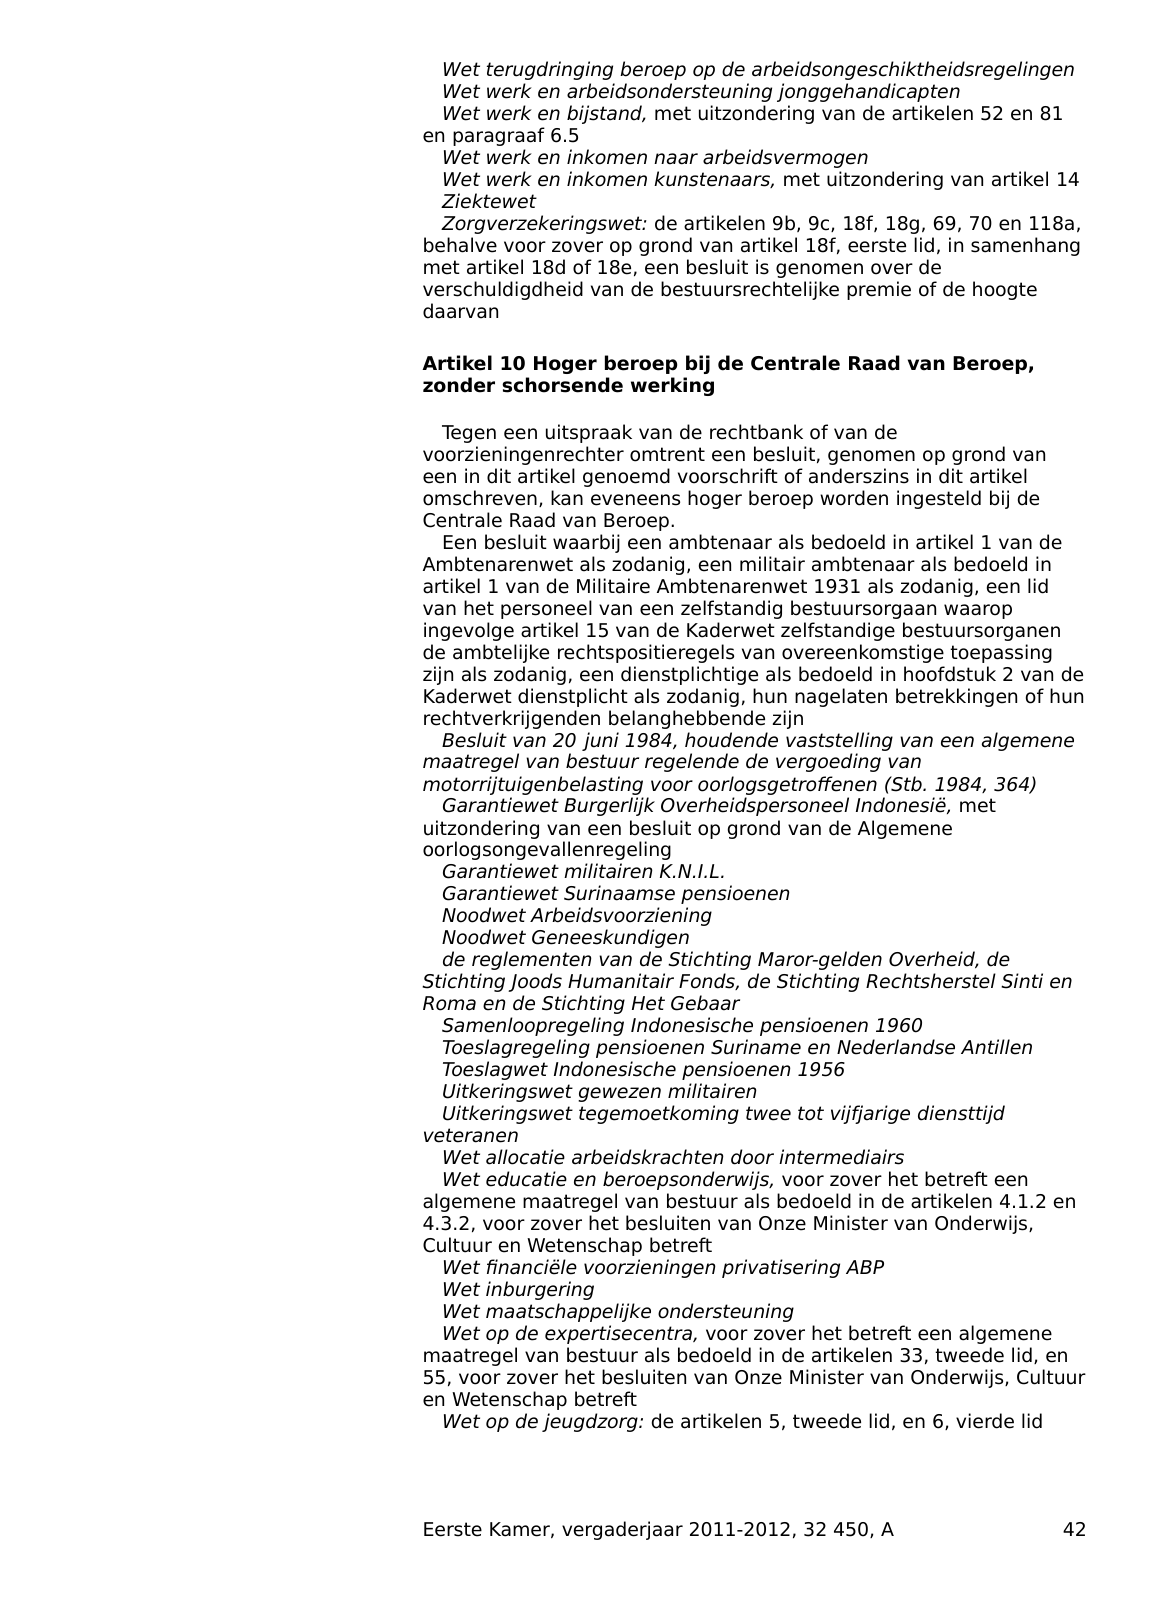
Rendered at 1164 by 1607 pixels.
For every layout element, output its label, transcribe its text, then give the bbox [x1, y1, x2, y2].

text Uitkeringswet gewezen militairen [422, 1081, 1087, 1103]
text Noodwet Arbeidsvoorziening [422, 905, 1087, 927]
text Wet allocatie arbeidskrachten door intermediairs [422, 1147, 1087, 1169]
text Wet werk en bijstand, met uitzondering van de artikelen 52 en 81 en paragraaf 6.5 [422, 103, 1087, 147]
text Wet financiële voorzieningen privatisering ABP [422, 1257, 1087, 1279]
text Een besluit waarbij een ambtenaar als bedoeld in artikel 1 van de Ambtenarenwet als zodanig, een militair ambtenaar als bedoeld in artikel 1 van de Militaire Ambtenarenwet 1931 als zodanig, een lid van het personeel van een zelfstandig bestuursorgaan waarop ingevolge artikel 15 van de Kaderwet zelfstandige bestuursorganen de ambtelijke rechtspositieregels van overeenkomstige toepassing zijn als zodanig, een dienstplichtige als bedoeld in hoofdstuk 2 van de Kaderwet dienstplicht als zodanig, hun nagelaten betrekkingen of hun rechtverkrijgenden belanghebbende zijn [422, 532, 1087, 729]
text Garantiewet Burgerlijk Overheidspersoneel Indonesië, met uitzondering van een besluit op grond van de Algemene oorlogsongevallenregeling [422, 795, 1087, 861]
text Noodwet Geneeskundigen [422, 927, 1087, 949]
text Toeslagwet Indonesische pensioenen 1956 [422, 1059, 1087, 1081]
text Wet op de jeugdzorg: de artikelen 5, tweede lid, en 6, vierde lid [422, 1411, 1087, 1433]
text Zorgverzekeringswet: de artikelen 9b, 9c, 18f, 18g, 69, 70 en 118a, behalve voor zover op grond van artikel 18f, eerste lid, in samenhang met artikel 18d of 18e, een besluit is genomen over de verschuldigdheid van de bestuursrechtelijke premie of de hoogte daarvan [422, 213, 1087, 323]
text Ziektewet [422, 191, 1087, 213]
text Uitkeringswet tegemoetkoming twee tot vijfjarige diensttijd veteranen [422, 1103, 1087, 1147]
text Wet werk en arbeidsondersteuning jonggehandicapten [422, 81, 1087, 103]
text Samenloopregeling Indonesische pensioenen 1960 [422, 1015, 1087, 1037]
text Wet educatie en beroepsonderwijs, voor zover het betreft een algemene maatregel van bestuur als bedoeld in de artikelen 4.1.2 en 4.3.2, voor zover het besluiten van Onze Minister van Onderwijs, Cultuur en Wetenschap betreft [422, 1169, 1087, 1257]
text Wet terugdringing beroep op de arbeidsongeschiktheidsregelingen [422, 59, 1087, 81]
text Wet op de expertisecentra, voor zover het betreft een algemene maatregel van bestuur als bedoeld in de artikelen 33, tweede lid, en 55, voor zover het besluiten van Onze Minister van Onderwijs, Cultuur en Wetenschap betreft [422, 1323, 1087, 1411]
text Besluit van 20 juni 1984, houdende vaststelling van een algemene maatregel van bestuur regelende de vergoeding van motorrijtuigenbelasting voor oorlogsgetroffenen (Stb. 1984, 364) [422, 729, 1087, 795]
text Garantiewet Surinaamse pensioenen [422, 883, 1087, 905]
text Tegen een uitspraak van de rechtbank of van de voorzieningenrechter omtrent een besluit, genomen op grond van een in dit artikel genoemd voorschrift of anderszins in dit artikel omschreven, kan eveneens hoger beroep worden ingesteld bij de Centrale Raad van Beroep. [422, 422, 1087, 532]
text Wet werk en inkomen naar arbeidsvermogen [422, 147, 1087, 169]
text Toeslagregeling pensioenen Suriname en Nederlandse Antillen [422, 1037, 1087, 1059]
text Garantiewet militairen K.N.I.L. [422, 861, 1087, 883]
text Wet inburgering [422, 1279, 1087, 1301]
text Wet maatschappelijke ondersteuning [422, 1301, 1087, 1323]
text de reglementen van de Stichting Maror-gelden Overheid, de Stichting Joods Humanitair Fonds, de Stichting Rechtsherstel Sinti en Roma en de Stichting Het Gebaar [422, 949, 1087, 1015]
subtitle Artikel 10 Hoger beroep bij de Centrale Raad van Beroep, zonder schorsende werking [422, 353, 1087, 397]
text Wet werk en inkomen kunstenaars, met uitzondering van artikel 14 [422, 169, 1087, 191]
